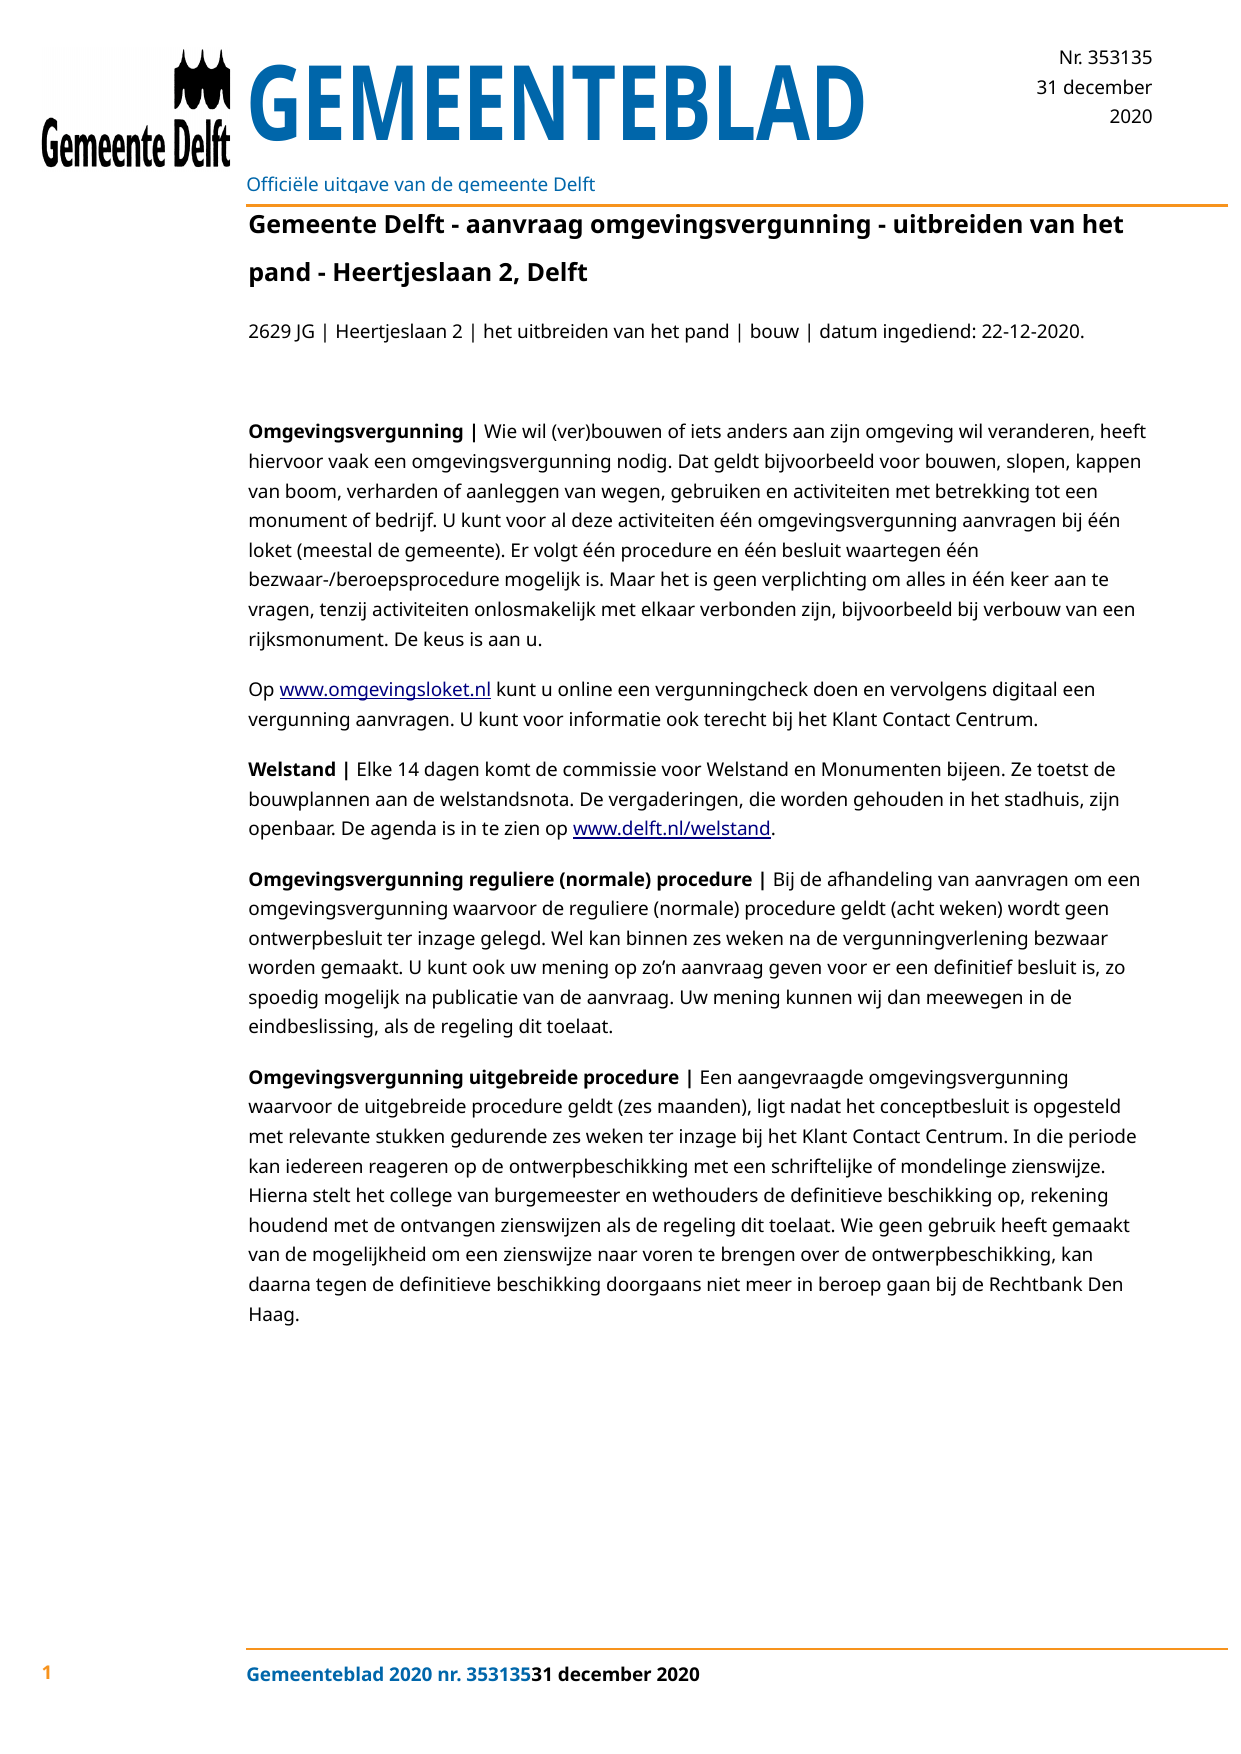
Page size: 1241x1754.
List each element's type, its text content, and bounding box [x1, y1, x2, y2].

text Op www.omgevingsloket.nl kunt u online een vergunningcheck doen en vervolgens digitaal een vergunning aanvragen. U kunt voor informatie ook terecht bij het Klant Contact Centrum. [248, 676, 1152, 732]
text Welstand | Elke 14 dagen komt de commissie voor Welstand en Monumenten bijeen. Ze toetst de bouwplannen aan de welstandsnota. De vergaderingen, die worden gehouden in het stadhuis, zijn openbaar. De agenda is in te zien op www.delft.nl/welstand. [248, 756, 1152, 841]
text Omgevingsvergunning reguliere (normale) procedure | Bij de afhandeling van aanvragen om een omgevingsvergunning waarvoor de reguliere (normale) procedure geldt (acht weken) wordt geen ontwerpbesluit ter inzage gelegd. Wel kan binnen zes weken na de vergunningverlening bezwaar worden gemaakt. U kunt ook uw mening op zo’n aanvraag geven voor er een definitief besluit is, zo spoedig mogelijk na publicatie van de aanvraag. Uw mening kunnen wij dan meewegen in de eindbeslissing, als de regeling dit toelaat. [248, 866, 1152, 1039]
text 2629 JG | Heertjeslaan 2 | het uitbreiden van het pand | bouw | datum ingediend: 22-12-2020. [248, 318, 1152, 344]
text Gemeente Delft - aanvraag omgevingsvergunning - uitbreiden van het pand - Heertjeslaan 2, Delft [248, 207, 1152, 288]
picture [41, 47, 231, 172]
text Omgevingsvergunning uitgebreide procedure | Een aangevraagde omgevingsvergunning waarvoor de uitgebreide procedure geldt (zes maanden), ligt nadat het conceptbesluit is opgesteld met relevante stukken gedurende zes weken ter inzage bij het Klant Contact Centrum. In die periode kan iedereen reageren op de ontwerpbeschikking met een schriftelijke of mondelinge zienswijze. Hierna stelt het college van burgemeester en wethouders de definitieve beschikking op, rekening houdend met de ontvangen zienswijzen als de regeling dit toelaat. Wie geen gebruik heeft gemaakt van de mogelijkheid om een zienswijze naar voren te brengen over de ontwerpbeschikking, kan daarna tegen de definitieve beschikking doorgaans niet meer in beroep gaan bij de Rechtbank Den Haag. [248, 1064, 1152, 1327]
text Omgevingsvergunning | Wie wil (ver)bouwen of iets anders aan zijn omgeving wil veranderen, heeft hiervoor vaak een omgevingsvergunning nodig. Dat geldt bijvoorbeeld voor bouwen, slopen, kappen van boom, verharden of aanleggen van wegen, gebruiken en activiteiten met betrekking tot een monument of bedrijf. U kunt voor al deze activiteiten één omgevingsvergunning aanvragen bij één loket (meestal de gemeente). Er volgt één procedure en één besluit waartegen één bezwaar-/beroepsprocedure mogelijk is. Maar het is geen verplichting om alles in één keer aan te vragen, tenzij activiteiten onlosmakelijk met elkaar verbonden zijn, bijvoorbeeld bij verbouw van een rijksmonument. De keus is aan u. [248, 419, 1152, 652]
